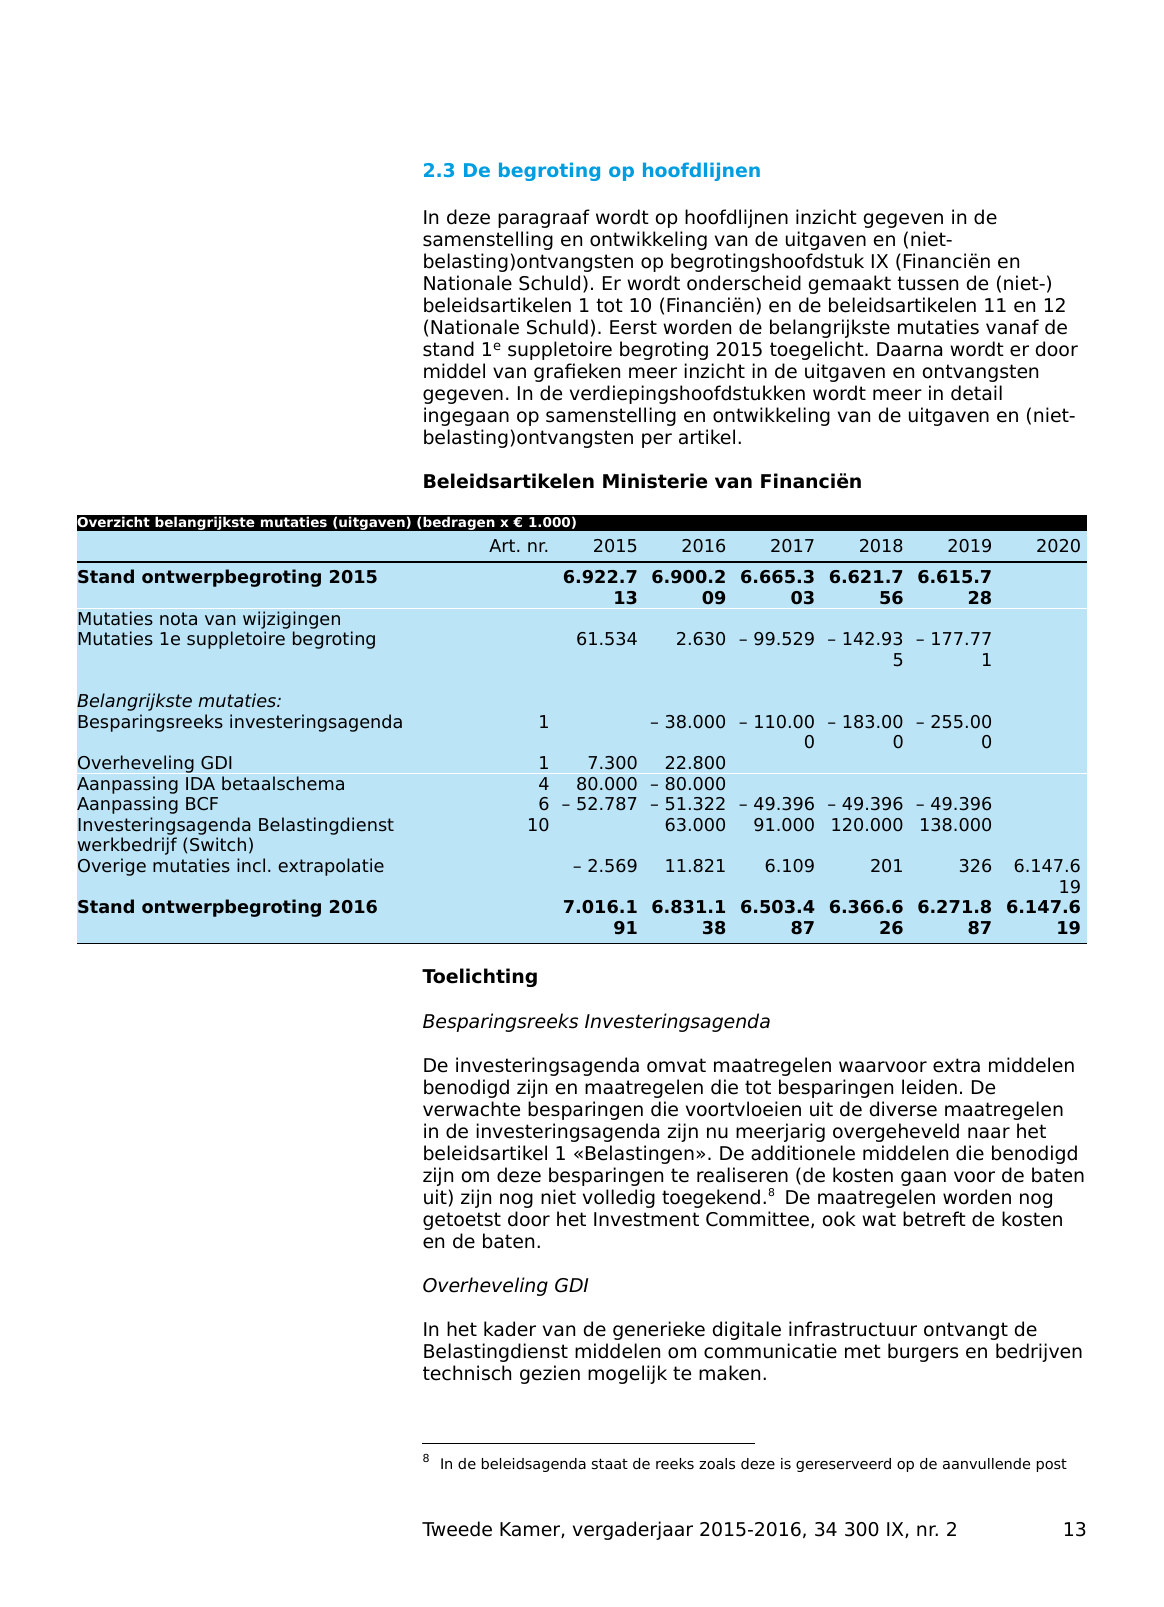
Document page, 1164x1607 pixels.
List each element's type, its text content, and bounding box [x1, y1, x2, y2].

table_cell 1 [466, 753, 555, 773]
table_cell [821, 609, 909, 629]
table_cell [732, 609, 821, 629]
table_cell 63.000 [644, 815, 732, 856]
table_cell [466, 670, 555, 691]
table_cell 6.615.728 [909, 563, 998, 608]
table_cell 6 [466, 794, 555, 815]
table_cell – 2.569 [555, 856, 644, 897]
text In het kader van de generieke digitale infrastructuur ontvangt de Belastingdienst middelen om communicatie met burgers en bedrijven technisch gezien mogelijk te maken. [422, 1319, 1087, 1385]
table_cell 7.016.191 [555, 897, 644, 943]
table_cell – 255.000 [909, 712, 998, 753]
table_cell [466, 897, 555, 943]
table_header Overzicht belangrijkste mutaties (uitgaven) (bedragen x € 1.000) [77, 515, 1087, 530]
table_cell [821, 774, 909, 794]
table_cell [466, 856, 555, 897]
table_cell Stand ontwerpbegroting 2016 [77, 897, 466, 943]
table_cell Art. nr. [466, 531, 555, 561]
table_cell [821, 670, 909, 691]
table_cell 201 [821, 856, 909, 897]
table_cell 6.109 [732, 856, 821, 897]
table_cell [909, 691, 998, 712]
table_cell 6.831.138 [644, 897, 732, 943]
table_cell [466, 563, 555, 608]
table_cell [821, 753, 909, 773]
table_cell [644, 670, 732, 691]
table_cell 2015 [555, 531, 644, 561]
table_cell Mutaties nota van wijzigingen [77, 609, 466, 629]
table_cell Besparingsreeks investeringsagenda [77, 712, 466, 753]
table_cell [555, 815, 644, 856]
table_cell [644, 609, 732, 629]
table_cell 6.621.756 [821, 563, 909, 608]
subtitle Beleidsartikelen Ministerie van Financiën [422, 471, 1087, 493]
table_cell [998, 670, 1087, 691]
table_cell Aanpassing IDA betaalschema [77, 774, 466, 794]
table_cell Stand ontwerpbegroting 2015 [77, 563, 466, 608]
table_cell 4 [466, 774, 555, 794]
table_cell – 51.322 [644, 794, 732, 815]
table_cell 138.000 [909, 815, 998, 856]
table_cell [998, 563, 1087, 608]
table_cell 6.665.303 [732, 563, 821, 608]
table_cell 80.000 [555, 774, 644, 794]
table_cell Mutaties 1e suppletoire begroting [77, 629, 466, 670]
table_cell – 142.935 [821, 629, 909, 670]
table_cell 10 [466, 815, 555, 856]
table_cell [555, 712, 644, 753]
table_cell [998, 815, 1087, 856]
table_cell [909, 753, 998, 773]
table_cell [466, 609, 555, 629]
table_cell [732, 670, 821, 691]
table_cell [909, 670, 998, 691]
table_cell Overheveling GDI [77, 753, 466, 773]
table_cell [998, 774, 1087, 794]
table_cell 6.900.209 [644, 563, 732, 608]
table_cell 61.534 [555, 629, 644, 670]
table_cell – 110.000 [732, 712, 821, 753]
table_cell [732, 753, 821, 773]
table_cell – 49.396 [732, 794, 821, 815]
table_cell Investeringsagenda Belastingdienst werkbedrijf (Switch) [77, 815, 466, 856]
table_cell – 52.787 [555, 794, 644, 815]
table_cell [732, 691, 821, 712]
table_cell 1 [466, 712, 555, 753]
table_cell 2019 [909, 531, 998, 561]
table_cell 11.821 [644, 856, 732, 897]
table_cell 326 [909, 856, 998, 897]
table_cell [555, 609, 644, 629]
table_cell 2.630 [644, 629, 732, 670]
table_cell [466, 629, 555, 670]
table_cell Overige mutaties incl. extrapolatie [77, 856, 466, 897]
table_cell – 38.000 [644, 712, 732, 753]
table_cell – 49.396 [909, 794, 998, 815]
subtitle Overheveling GDI [422, 1275, 1087, 1297]
table_cell – 99.529 [732, 629, 821, 670]
table_cell [998, 629, 1087, 670]
table_cell [77, 531, 466, 561]
text In de beleidsagenda staat de reeks zoals deze is gereserveerd op de aanvullende post [422, 1452, 1087, 1474]
text De investeringsagenda omvat maatregelen waarvoor extra middelen benodigd zijn en maatregelen die tot besparingen leiden. De verwachte besparingen die voortvloeien uit de diverse maatregelen in de investeringsagenda zijn nu meerjarig overgeheveld naar het beleidsartikel 1 «Belastingen». De additionele middelen die benodigd zijn om deze besparingen te realiseren (de kosten gaan voor de baten uit) zijn nog niet volledig toegekend. De maatregelen worden nog getoetst door het Investment Committee, ook wat betreft de kosten en de baten. [422, 1055, 1087, 1252]
table_cell [466, 691, 555, 712]
table_cell [821, 691, 909, 712]
table_cell [998, 609, 1087, 629]
table_cell 6.366.626 [821, 897, 909, 943]
table_cell [77, 670, 466, 691]
table_cell 6.147.619 [998, 856, 1087, 897]
table_cell [644, 691, 732, 712]
table_cell [909, 609, 998, 629]
table_cell 7.300 [555, 753, 644, 773]
table_cell Belangrijkste mutaties: [77, 691, 466, 712]
table_cell 2018 [821, 531, 909, 561]
subtitle Toelichting [422, 966, 1087, 988]
table_cell [555, 670, 644, 691]
table_cell 2016 [644, 531, 732, 561]
table_cell – 177.771 [909, 629, 998, 670]
table_cell 6.147.619 [998, 897, 1087, 943]
table_cell [998, 712, 1087, 753]
table_cell – 183.000 [821, 712, 909, 753]
table_cell [909, 774, 998, 794]
table_cell [998, 753, 1087, 773]
table_cell [732, 774, 821, 794]
subtitle Besparingsreeks Investeringsagenda [422, 1011, 1087, 1032]
table_cell Aanpassing BCF [77, 794, 466, 815]
table_cell [998, 794, 1087, 815]
table_cell 22.800 [644, 753, 732, 773]
table_cell – 80.000 [644, 774, 732, 794]
text In deze paragraaf wordt op hoofdlijnen inzicht gegeven in de samenstelling en ontwikkeling van de uitgaven en (niet-belasting)ontvangsten op begrotingshoofdstuk IX (Financiën en Nationale Schuld). Er wordt onderscheid gemaakt tussen de (niet-) beleidsartikelen 1 tot 10 (Financiën) en de beleidsartikelen 11 en 12 (Nationale Schuld). Eerst worden de belangrijkste mutaties vanaf de stand 1e suppletoire begroting 2015 toegelicht. Daarna wordt er door middel van grafieken meer inzicht in de uitgaven en ontvangsten gegeven. In de verdiepingshoofdstukken wordt meer in detail ingegaan op samenstelling en ontwikkeling van de uitgaven en (niet-belasting)ontvangsten per artikel. [422, 207, 1087, 449]
table_cell 6.922.713 [555, 563, 644, 608]
table_cell [998, 691, 1087, 712]
subtitle 2.3 De begroting op hoofdlijnen [422, 160, 1087, 182]
table_cell 2017 [732, 531, 821, 561]
table_cell 6.271.887 [909, 897, 998, 943]
table_cell 2020 [998, 531, 1087, 561]
table_cell [555, 691, 644, 712]
table_cell – 49.396 [821, 794, 909, 815]
table_cell 91.000 [732, 815, 821, 856]
table_cell 120.000 [821, 815, 909, 856]
table_cell 6.503.487 [732, 897, 821, 943]
